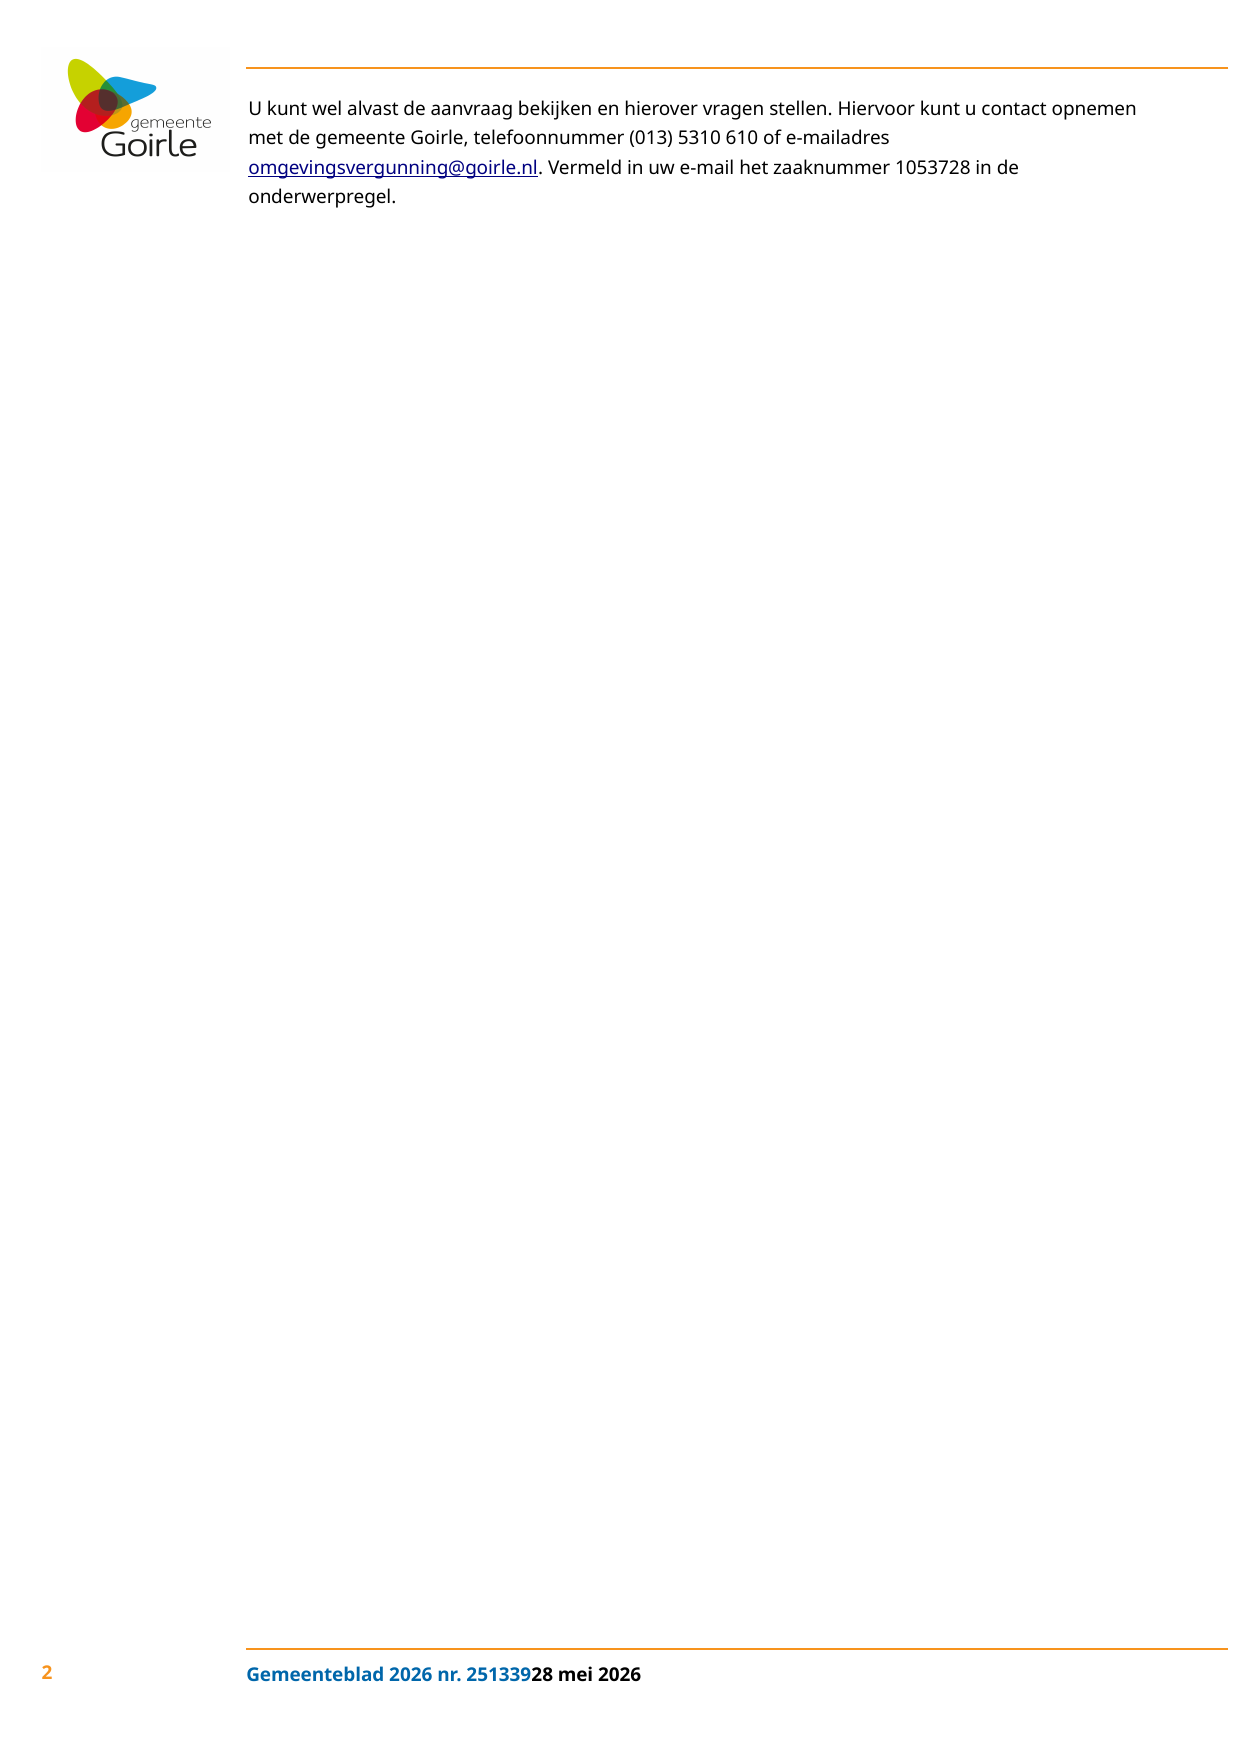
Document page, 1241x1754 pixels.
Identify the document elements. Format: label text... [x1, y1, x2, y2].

text U kunt wel alvast de aanvraag bekijken en hierover vragen stellen. Hiervoor kunt u contact opnemen met de gemeente Goirle, telefoonnummer (013) 5310 610 of e-mailadres omgevingsvergunning@goirle.nl. Vermeld in uw e-mail het zaaknummer 1053728 in de onderwerpregel. [248, 95, 1152, 209]
picture [41, 47, 231, 172]
